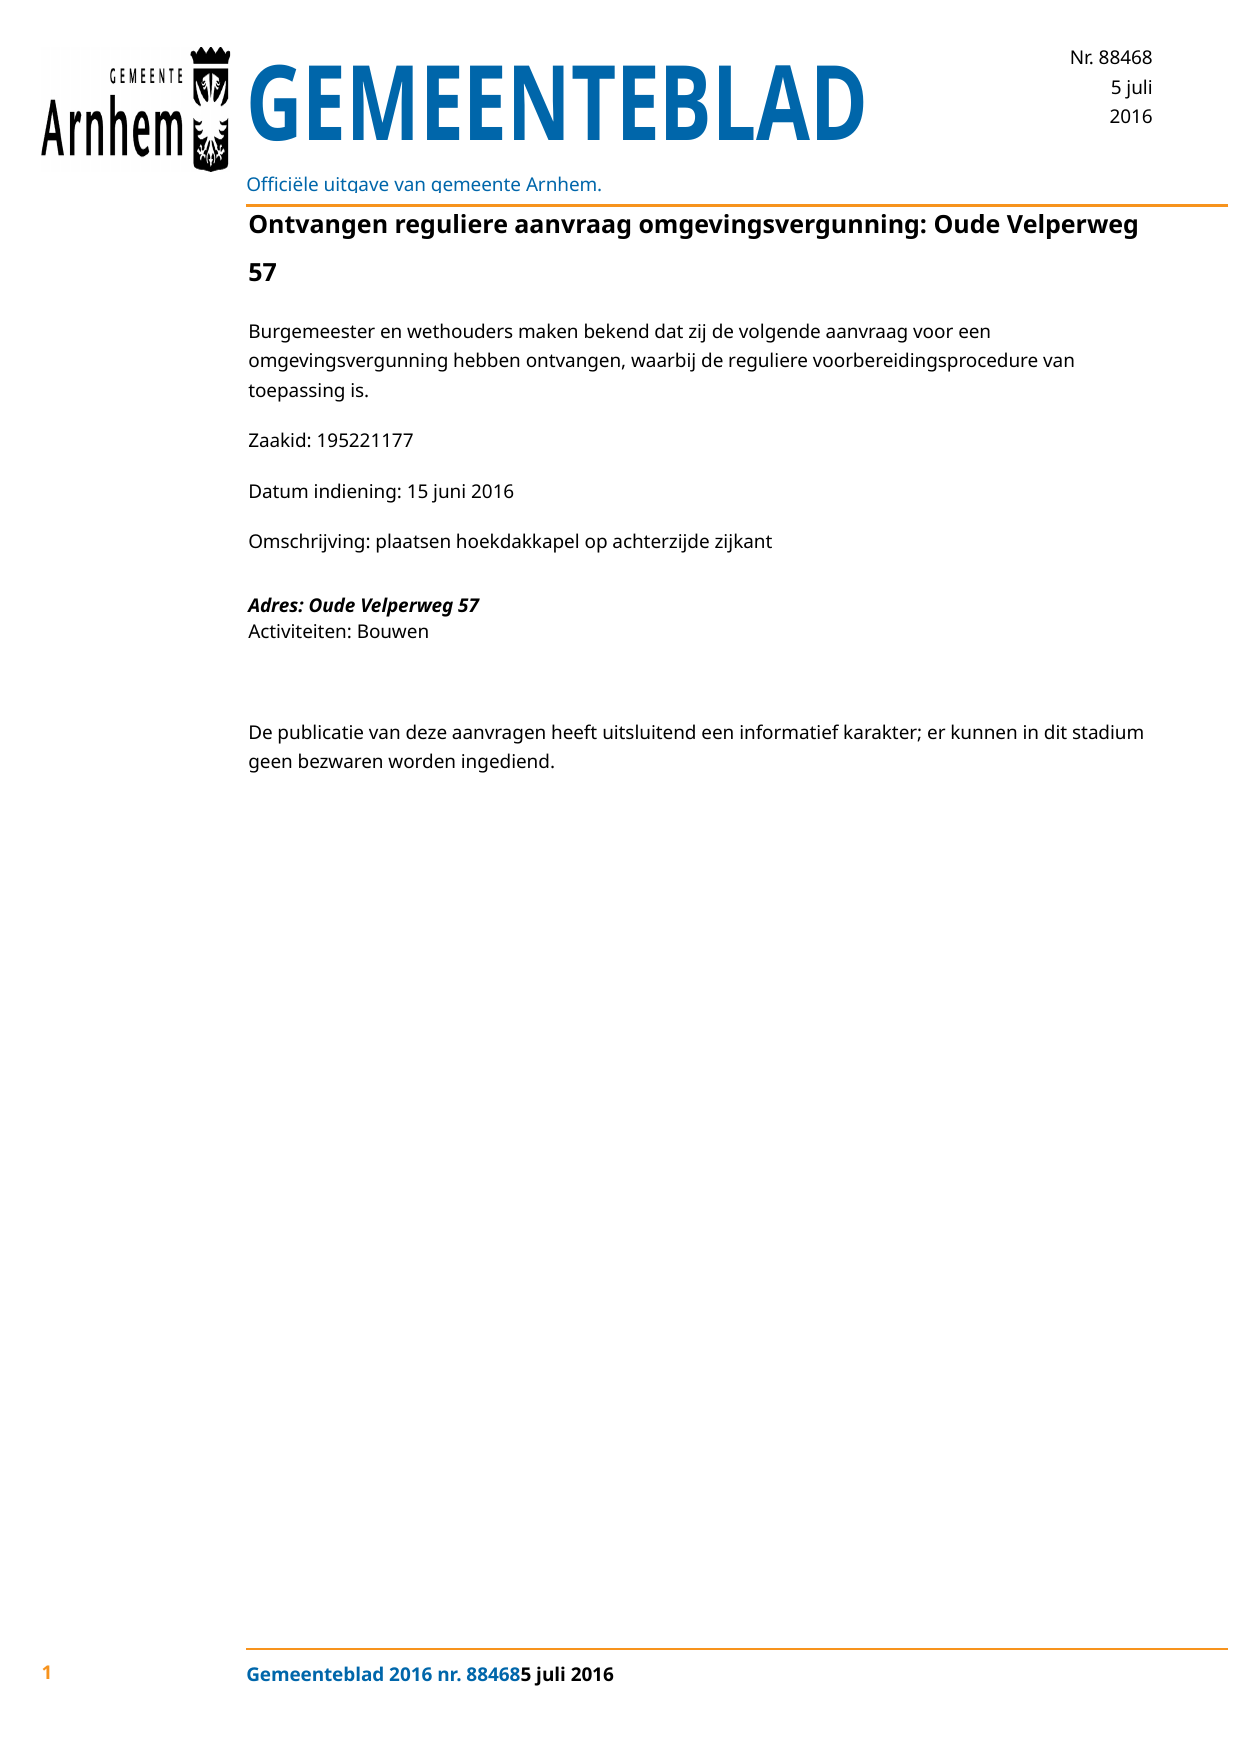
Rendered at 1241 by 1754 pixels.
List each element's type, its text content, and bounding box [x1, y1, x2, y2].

text Activiteiten: Bouwen [248, 618, 1152, 644]
text Datum indiening: 15 juni 2016 [248, 478, 1152, 504]
text Ontvangen reguliere aanvraag omgevingsvergunning: Oude Velperweg 57 [248, 207, 1152, 288]
text De publicatie van deze aanvragen heeft uitsluitend een informatief karakter; er kunnen in dit stadium geen bezwaren worden ingediend. [248, 719, 1152, 774]
text Zaakid: 195221177 [248, 427, 1152, 453]
text Omschrijving: plaatsen hoekdakkapel op achterzijde zijkant [248, 528, 1152, 554]
text Burgemeester en wethouders maken bekend dat zij de volgende aanvraag voor een omgevingsvergunning hebben ontvangen, waarbij de reguliere voorbereidingsprocedure van toepassing is. [248, 318, 1152, 403]
picture [41, 47, 231, 172]
text Adres: Oude Velperweg 57 [248, 592, 1152, 618]
